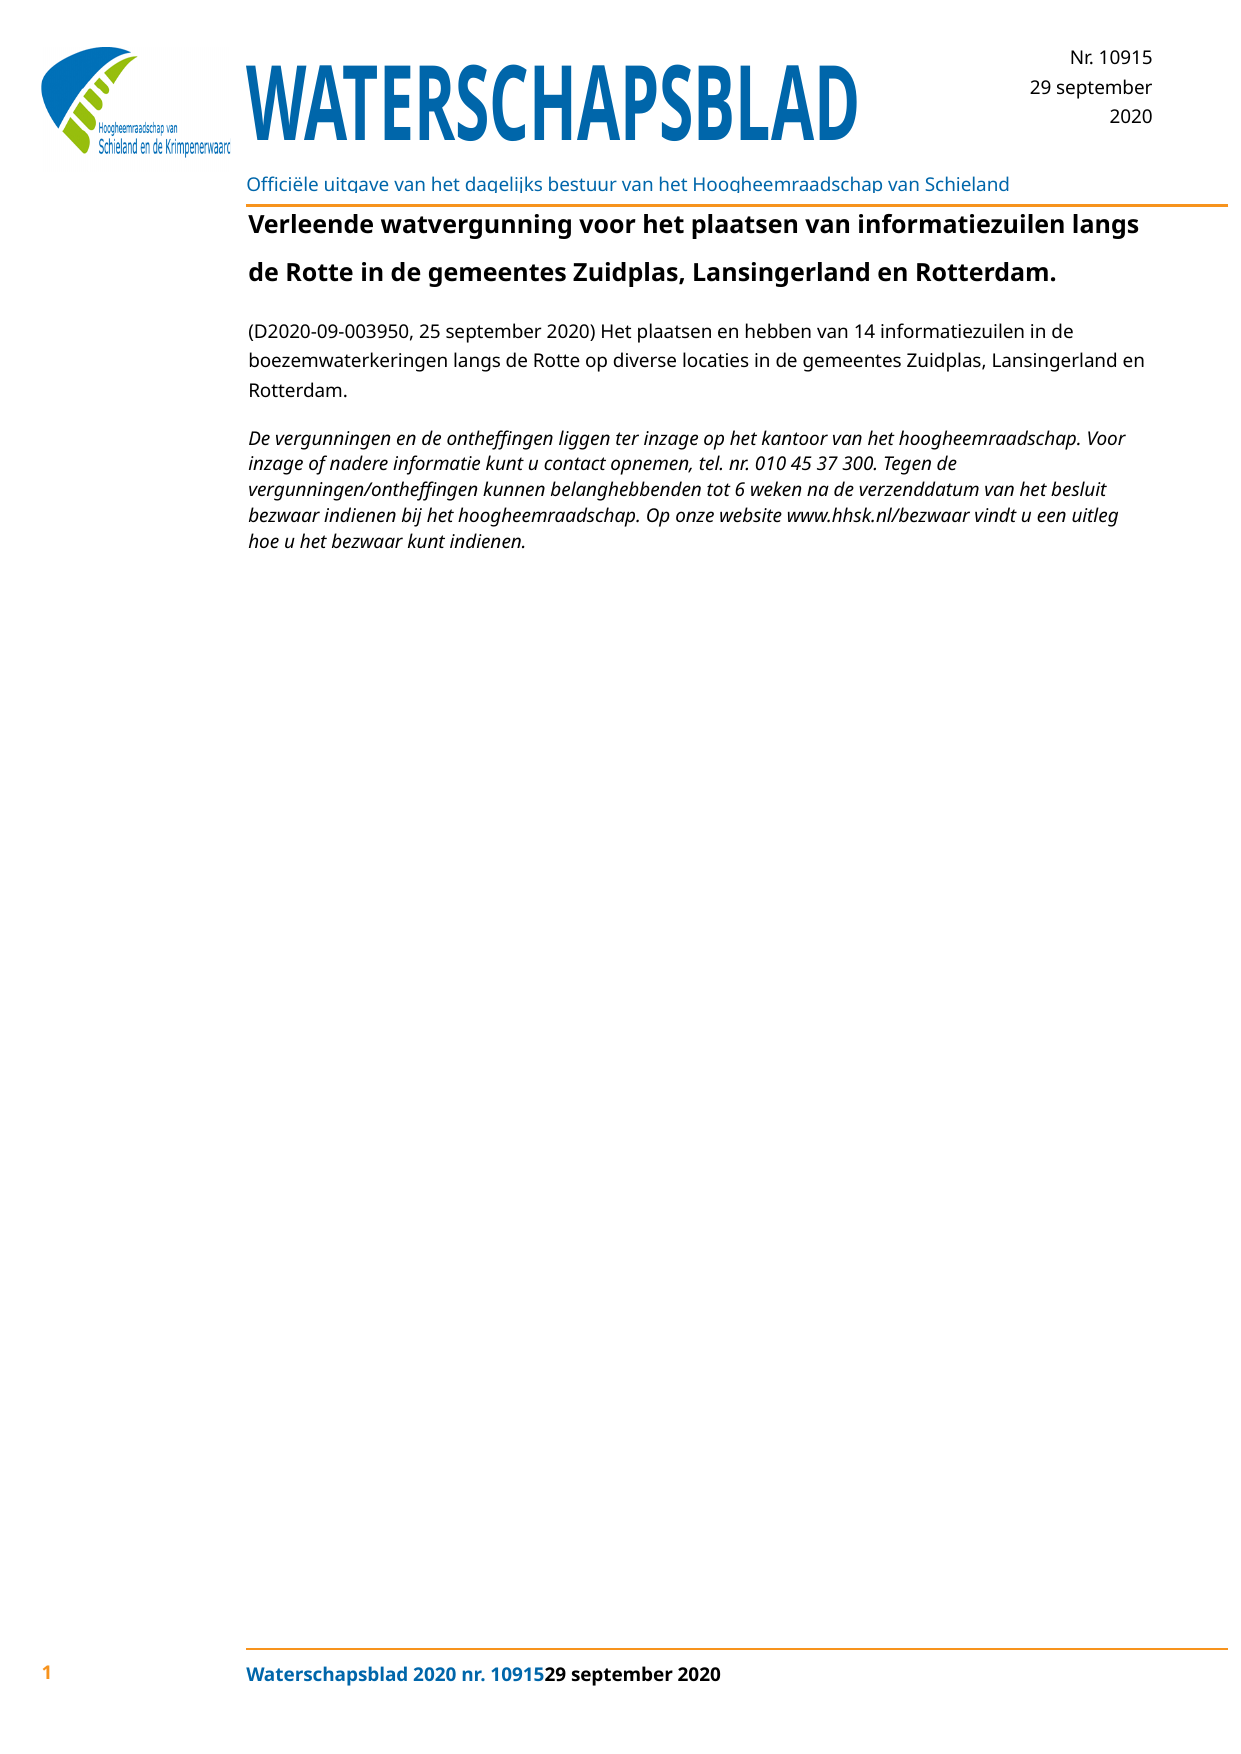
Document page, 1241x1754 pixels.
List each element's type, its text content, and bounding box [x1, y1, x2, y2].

text De vergunningen en de ontheffingen liggen ter inzage op het kantoor van het hoogheemraadschap. Voor inzage of nadere informatie kunt u contact opnemen, tel. nr. 010 45 37 300. Tegen de vergunningen/ontheffingen kunnen belanghebbenden tot 6 weken na de verzenddatum van het besluit bezwaar indienen bij het hoogheemraadschap. Op onze website www.hhsk.nl/bezwaar vindt u een uitleg hoe u het bezwaar kunt indienen. [248, 425, 1152, 553]
text Verleende watvergunning voor het plaatsen van informatiezuilen langs de Rotte in de gemeentes Zuidplas, Lansingerland en Rotterdam. [248, 207, 1152, 288]
picture [41, 47, 231, 172]
text (D2020-09-003950, 25 september 2020) Het plaatsen en hebben van 14 informatiezuilen in de boezemwaterkeringen langs de Rotte op diverse locaties in de gemeentes Zuidplas, Lansingerland en Rotterdam. [248, 318, 1152, 403]
